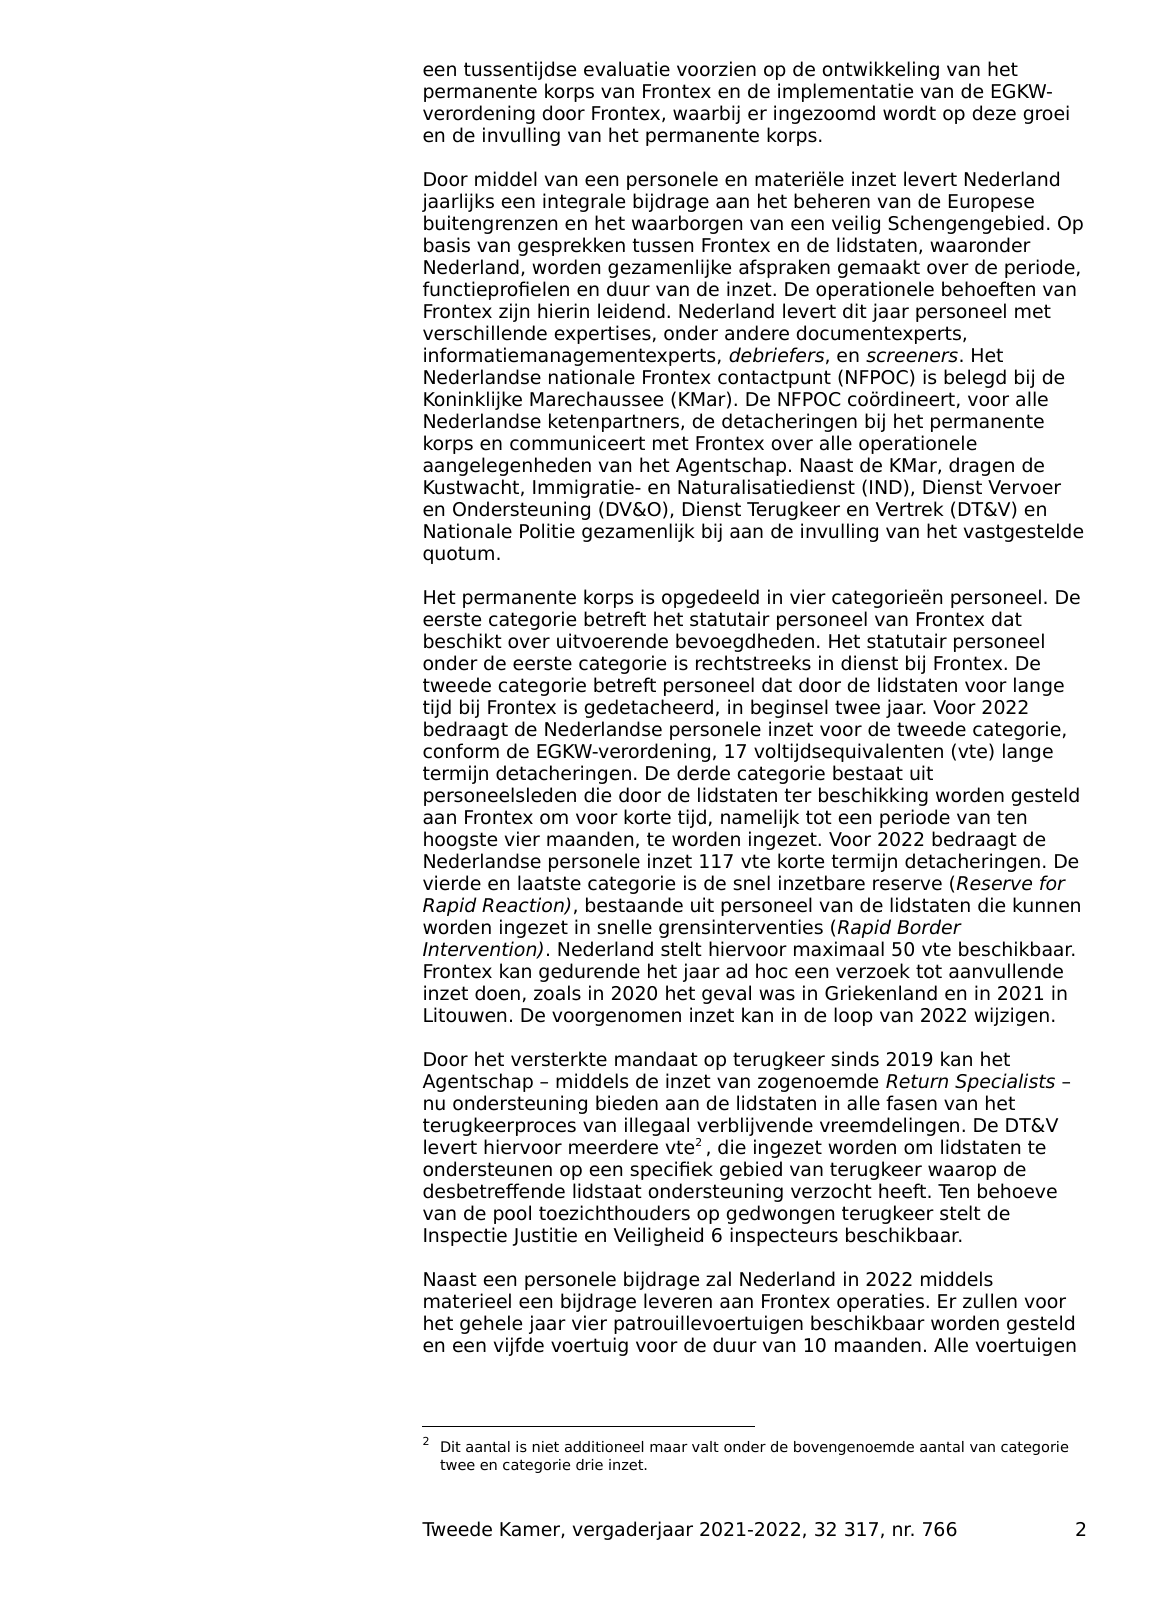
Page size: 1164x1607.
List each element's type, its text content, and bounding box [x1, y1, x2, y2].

text Door middel van een personele en materiële inzet levert Nederland jaarlijks een integrale bijdrage aan het beheren van de Europese buitengrenzen en het waarborgen van een veilig Schengengebied. Op basis van gesprekken tussen Frontex en de lidstaten, waaronder Nederland, worden gezamenlijke afspraken gemaakt over de periode, functieprofielen en duur van de inzet. De operationele behoeften van Frontex zijn hierin leidend. Nederland levert dit jaar personeel met verschillende expertises, onder andere documentexperts, informatiemanagementexperts, debriefers, en screeners. Het Nederlandse nationale Frontex contactpunt (NFPOC) is belegd bij de Koninklijke Marechaussee (KMar). De NFPOC coördineert, voor alle Nederlandse ketenpartners, de detacheringen bij het permanente korps en communiceert met Frontex over alle operationele aangelegenheden van het Agentschap. Naast de KMar, dragen de Kustwacht, Immigratie- en Naturalisatiedienst (IND), Dienst Vervoer en Ondersteuning (DV&O), Dienst Terugkeer en Vertrek (DT&V) en Nationale Politie gezamenlijk bij aan de invulling van het vastgestelde quotum. [422, 169, 1087, 565]
text Door het versterkte mandaat op terugkeer sinds 2019 kan het Agentschap – middels de inzet van zogenoemde Return Specialists – nu ondersteuning bieden aan de lidstaten in alle fasen van het terugkeerproces van illegaal verblijvende vreemdelingen. De DT&V levert hiervoor meerdere vte, die ingezet worden om lidstaten te ondersteunen op een specifiek gebied van terugkeer waarop de desbetreffende lidstaat ondersteuning verzocht heeft. Ten behoeve van de pool toezichthouders op gedwongen terugkeer stelt de Inspectie Justitie en Veiligheid 6 inspecteurs beschikbaar. [422, 1049, 1087, 1247]
text Naast een personele bijdrage zal Nederland in 2022 middels materieel een bijdrage leveren aan Frontex operaties. Er zullen voor het gehele jaar vier patrouillevoertuigen beschikbaar worden gesteld en een vijfde voertuig voor de duur van 10 maanden. Alle voertuigen [422, 1269, 1087, 1357]
text Dit aantal is niet additioneel maar valt onder de bovengenoemde aantal van categorie twee en categorie drie inzet. [422, 1435, 1087, 1474]
text een tussentijdse evaluatie voorzien op de ontwikkeling van het permanente korps van Frontex en de implementatie van de EGKW-verordening door Frontex, waarbij er ingezoomd wordt op deze groei en de invulling van het permanente korps. [422, 59, 1087, 147]
text Het permanente korps is opgedeeld in vier categorieën personeel. De eerste categorie betreft het statutair personeel van Frontex dat beschikt over uitvoerende bevoegdheden. Het statutair personeel onder de eerste categorie is rechtstreeks in dienst bij Frontex. De tweede categorie betreft personeel dat door de lidstaten voor lange tijd bij Frontex is gedetacheerd, in beginsel twee jaar. Voor 2022 bedraagt de Nederlandse personele inzet voor de tweede categorie, conform de EGKW-verordening, 17 voltijdsequivalenten (vte) lange termijn detacheringen. De derde categorie bestaat uit personeelsleden die door de lidstaten ter beschikking worden gesteld aan Frontex om voor korte tijd, namelijk tot een periode van ten hoogste vier maanden, te worden ingezet. Voor 2022 bedraagt de Nederlandse personele inzet 117 vte korte termijn detacheringen. De vierde en laatste categorie is de snel inzetbare reserve (Reserve for Rapid Reaction), bestaande uit personeel van de lidstaten die kunnen worden ingezet in snelle grensinterventies (Rapid Border Intervention). Nederland stelt hiervoor maximaal 50 vte beschikbaar. Frontex kan gedurende het jaar ad hoc een verzoek tot aanvullende inzet doen, zoals in 2020 het geval was in Griekenland en in 2021 in Litouwen. De voorgenomen inzet kan in de loop van 2022 wijzigen. [422, 587, 1087, 1027]
